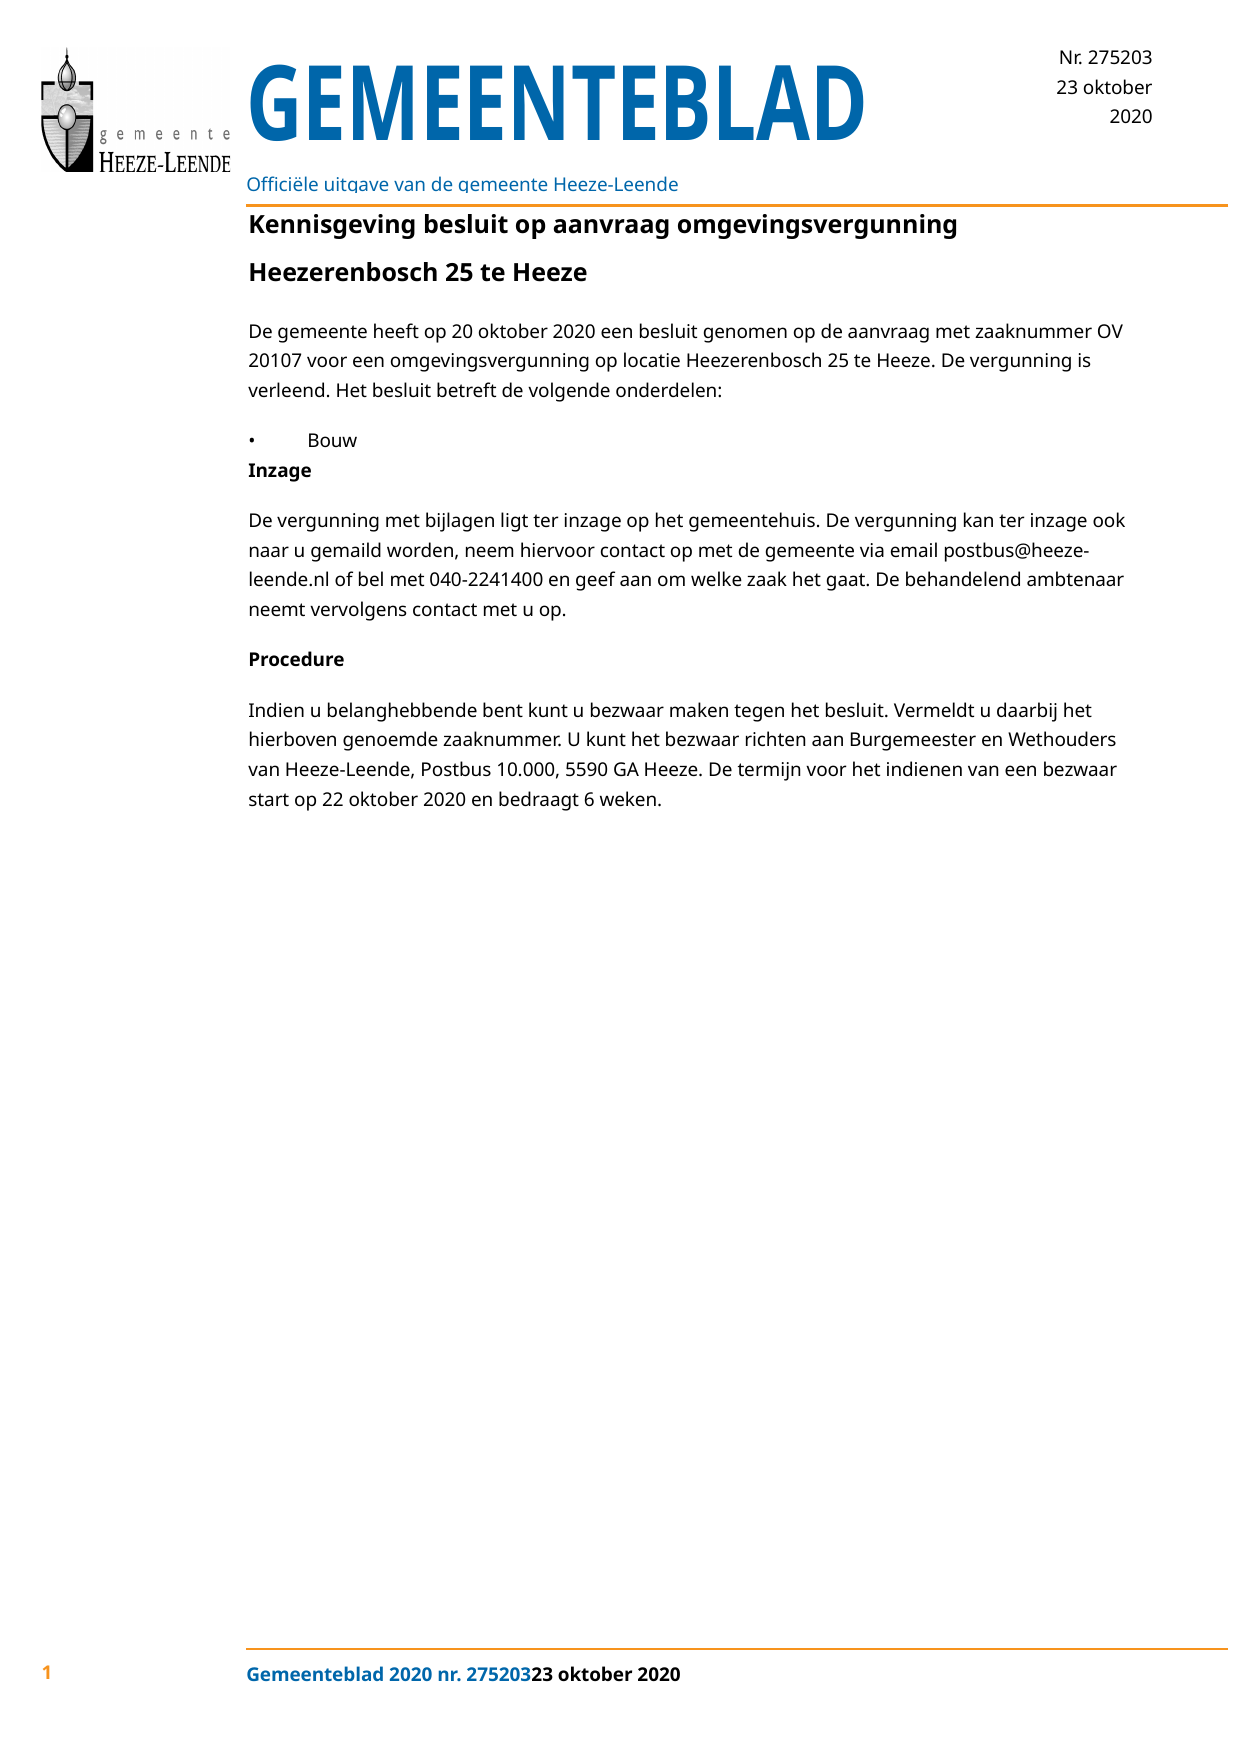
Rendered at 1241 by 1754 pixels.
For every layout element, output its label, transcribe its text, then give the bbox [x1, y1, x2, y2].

text De vergunning met bijlagen ligt ter inzage op het gemeentehuis. De vergunning kan ter inzage ook naar u gemaild worden, neem hiervoor contact op met de gemeente via email postbus@heeze-leende.nl of bel met 040-2241400 en geef aan om welke zaak het gaat. De behandelend ambtenaar neemt vervolgens contact met u op. [248, 507, 1152, 622]
text Inzage [248, 457, 1152, 483]
list Bouw [248, 427, 1152, 453]
text De gemeente heeft op 20 oktober 2020 een besluit genomen op de aanvraag met zaaknummer OV 20107 voor een omgevingsvergunning op locatie Heezerenbosch 25 te Heeze. De vergunning is verleend. Het besluit betreft de volgende onderdelen: [248, 318, 1152, 403]
text Procedure [248, 647, 1152, 672]
picture [41, 47, 231, 172]
text Indien u belanghebbende bent kunt u bezwaar maken tegen het besluit. Vermeldt u daarbij het hierboven genoemde zaaknummer. U kunt het bezwaar richten aan Burgemeester en Wethouders van Heeze-Leende, Postbus 10.000, 5590 GA Heeze. De termijn voor het indienen van een bezwaar start op 22 oktober 2020 en bedraagt 6 weken. [248, 697, 1152, 812]
text Kennisgeving besluit op aanvraag omgevingsvergunning Heezerenbosch 25 te Heeze [248, 207, 1152, 288]
